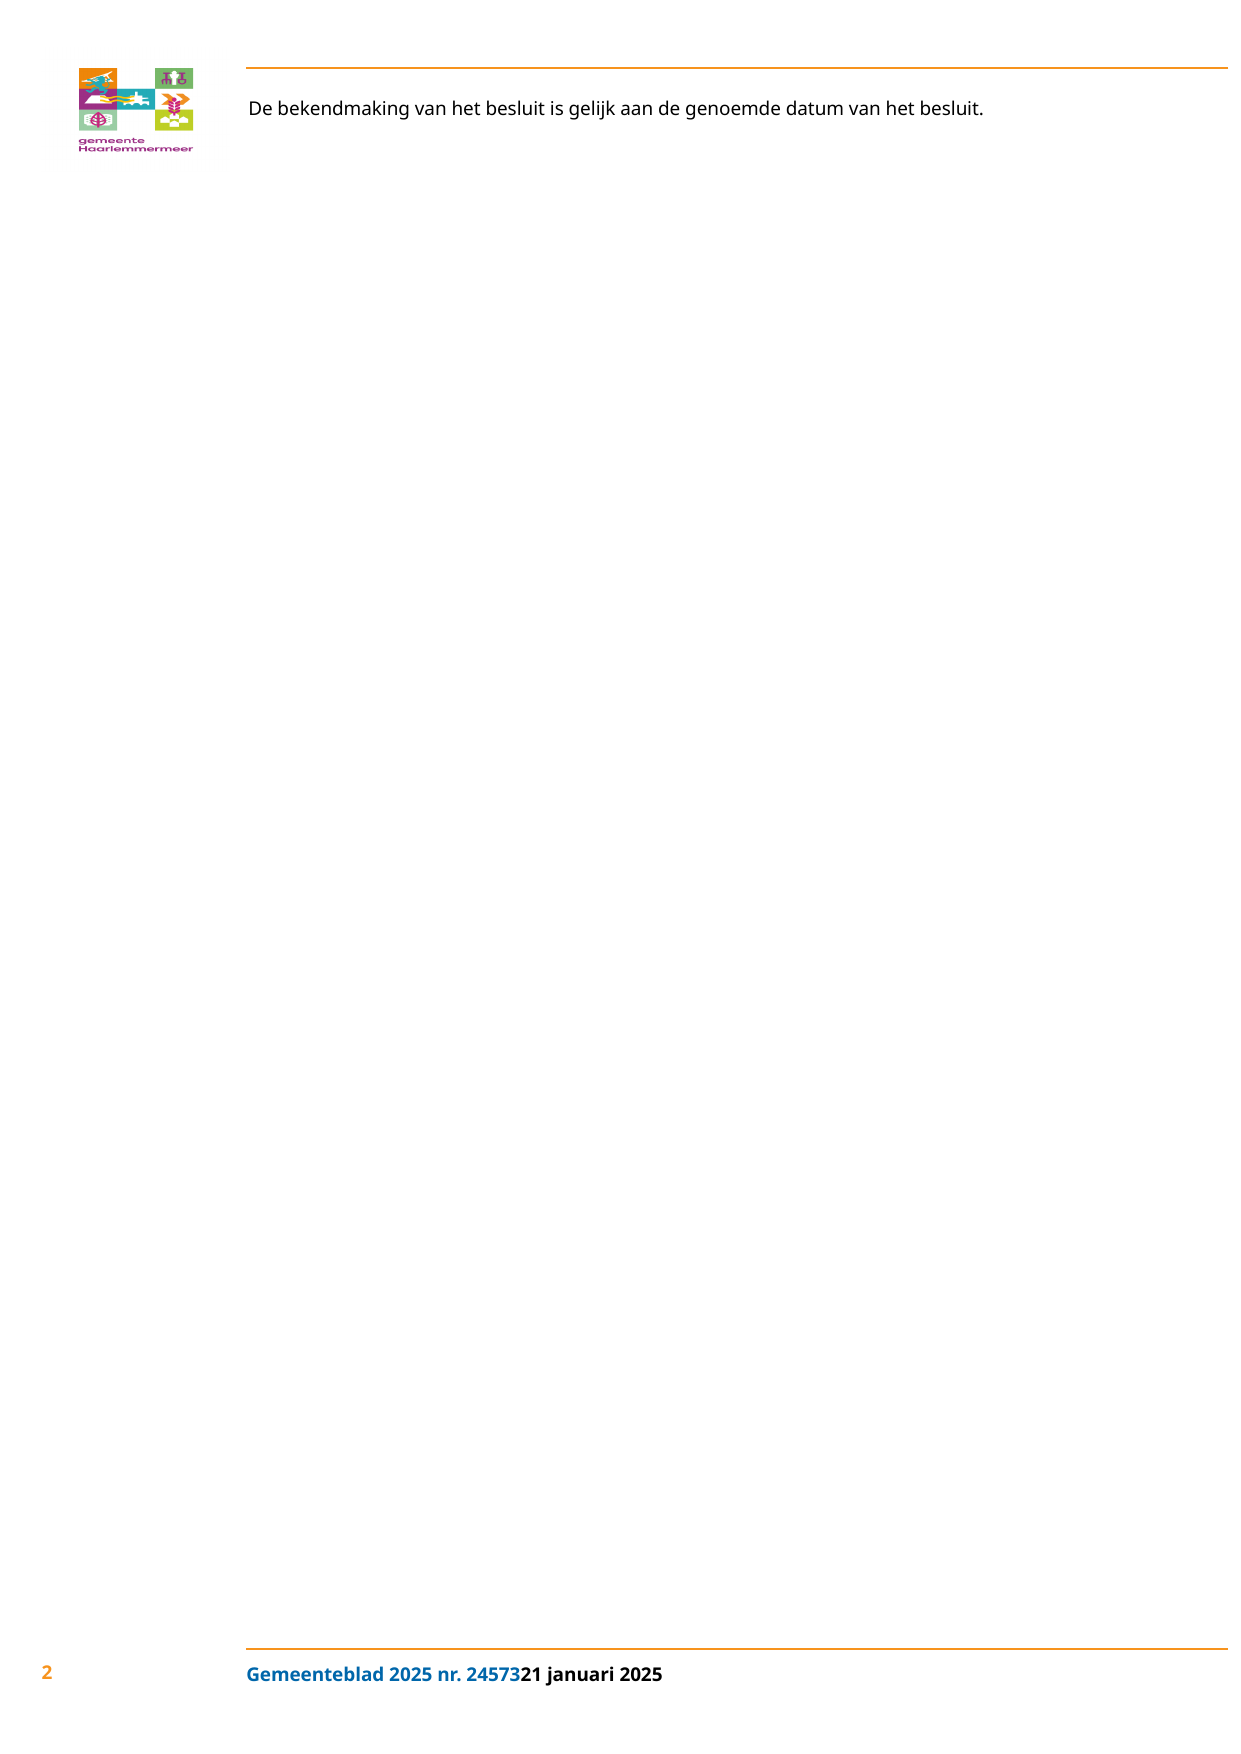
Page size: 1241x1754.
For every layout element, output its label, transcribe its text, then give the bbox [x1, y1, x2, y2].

text De bekendmaking van het besluit is gelijk aan de genoemde datum van het besluit. [248, 95, 1152, 121]
picture [41, 47, 231, 172]
